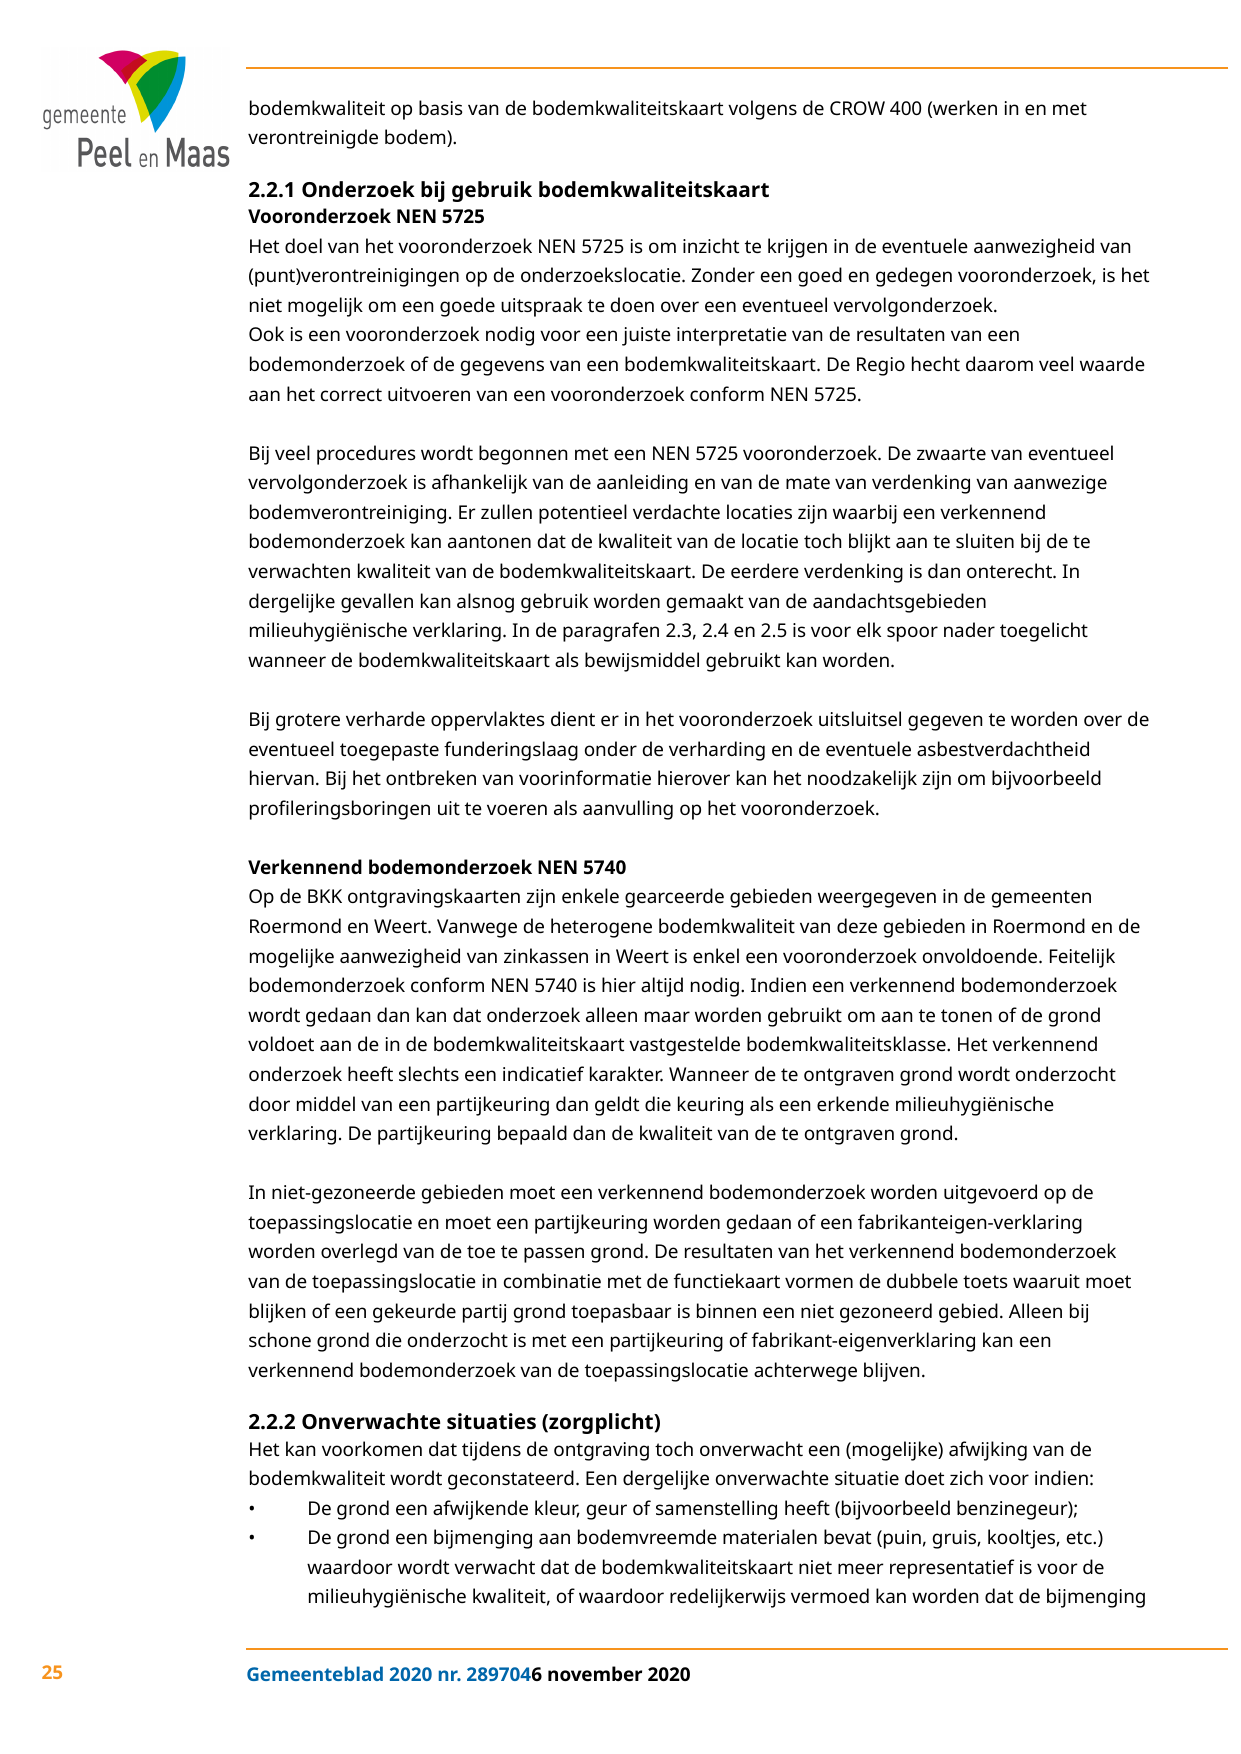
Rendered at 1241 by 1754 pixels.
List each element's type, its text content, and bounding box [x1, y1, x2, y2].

text Bij veel procedures wordt begonnen met een NEN 5725 vooronderzoek. De zwaarte van eventueel vervolgonderzoek is afhankelijk van de aanleiding en van de mate van verdenking van aanwezige bodemverontreiniging. Er zullen potentieel verdachte locaties zijn waarbij een verkennend bodemonderzoek kan aantonen dat de kwaliteit van de locatie toch blijkt aan te sluiten bij de te verwachten kwaliteit van de bodemkwaliteitskaart. De eerdere verdenking is dan onterecht. In dergelijke gevallen kan alsnog gebruik worden gemaakt van de aandachtsgebieden milieuhygiënische verklaring. In de paragrafen 2.3, 2.4 en 2.5 is voor elk spoor nader toegelicht wanneer de bodemkwaliteitskaart als bewijsmiddel gebruikt kan worden. [248, 440, 1152, 673]
text 2.2.1 Onderzoek bij gebruik bodemkwaliteitskaart [248, 175, 1152, 203]
text 2.2.2 Onverwachte situaties (zorgplicht) [248, 1407, 1152, 1436]
text Verkennend bodemonderzoek NEN 5740 [248, 854, 1152, 880]
text Bij grotere verharde oppervlaktes dient er in het vooronderzoek uitsluitsel gegeven te worden over de eventueel toegepaste funderingslaag onder de verharding en de eventuele asbestverdachtheid hiervan. Bij het ontbreken van voorinformatie hierover kan het noodzakelijk zijn om bijvoorbeeld profileringsboringen uit te voeren als aanvulling op het vooronderzoek. [248, 706, 1152, 821]
text Vooronderzoek NEN 5725 [248, 203, 1152, 229]
text Het kan voorkomen dat tijdens de ontgraving toch onverwacht een (mogelijke) afwijking van de [248, 1436, 1152, 1462]
list De grond een bijmenging aan bodemvreemde materialen bevat (puin, gruis, kooltjes, etc.) waardoor wordt verwacht dat de bodemkwaliteitskaart niet meer representatief is voor de milieuhygiënische kwaliteit, of waardoor redelijkerwijs vermoed kan worden dat de bijmenging [248, 1524, 1152, 1609]
text Op de BKK ontgravingskaarten zijn enkele gearceerde gebieden weergegeven in de gemeenten Roermond en Weert. Vanwege de heterogene bodemkwaliteit van deze gebieden in Roermond en de mogelijke aanwezigheid van zinkassen in Weert is enkel een vooronderzoek onvoldoende. Feitelijk bodemonderzoek conform NEN 5740 is hier altijd nodig. Indien een verkennend bodemonderzoek wordt gedaan dan kan dat onderzoek alleen maar worden gebruikt om aan te tonen of de grond voldoet aan de in de bodemkwaliteitskaart vastgestelde bodemkwaliteitsklasse. Het verkennend onderzoek heeft slechts een indicatief karakter. Wanneer de te ontgraven grond wordt onderzocht door middel van een partijkeuring dan geldt die keuring als een erkende milieuhygiënische verklaring. De partijkeuring bepaald dan de kwaliteit van de te ontgraven grond. [248, 884, 1152, 1146]
text bodemkwaliteit wordt geconstateerd. Een dergelijke onverwachte situatie doet zich voor indien: [248, 1465, 1152, 1491]
text Ook is een vooronderzoek nodig voor een juiste interpretatie van de resultaten van een bodemonderzoek of de gegevens van een bodemkwaliteitskaart. De Regio hecht daarom veel waarde aan het correct uitvoeren van een vooronderzoek conform NEN 5725. [248, 322, 1152, 406]
list De grond een afwijkende kleur, geur of samenstelling heeft (bijvoorbeeld benzinegeur); [248, 1495, 1152, 1521]
text In niet-gezoneerde gebieden moet een verkennend bodemonderzoek worden uitgevoerd op de toepassingslocatie en moet een partijkeuring worden gedaan of een fabrikanteigen-verklaring worden overlegd van de toe te passen grond. De resultaten van het verkennend bodemonderzoek van de toepassingslocatie in combinatie met de functiekaart vormen de dubbele toets waaruit moet blijken of een gekeurde partij grond toepasbaar is binnen een niet gezoneerd gebied. Alleen bij schone grond die onderzocht is met een partijkeuring of fabrikant-eigenverklaring kan een verkennend bodemonderzoek van de toepassingslocatie achterwege blijven. [248, 1179, 1152, 1383]
text bodemkwaliteit op basis van de bodemkwaliteitskaart volgens de CROW 400 (werken in en met verontreinigde bodem). [248, 95, 1152, 150]
picture [41, 47, 231, 172]
text Het doel van het vooronderzoek NEN 5725 is om inzicht te krijgen in de eventuele aanwezigheid van (punt)verontreinigingen op de onderzoekslocatie. Zonder een goed en gedegen vooronderzoek, is het niet mogelijk om een goede uitspraak te doen over een eventueel vervolgonderzoek. [248, 233, 1152, 318]
